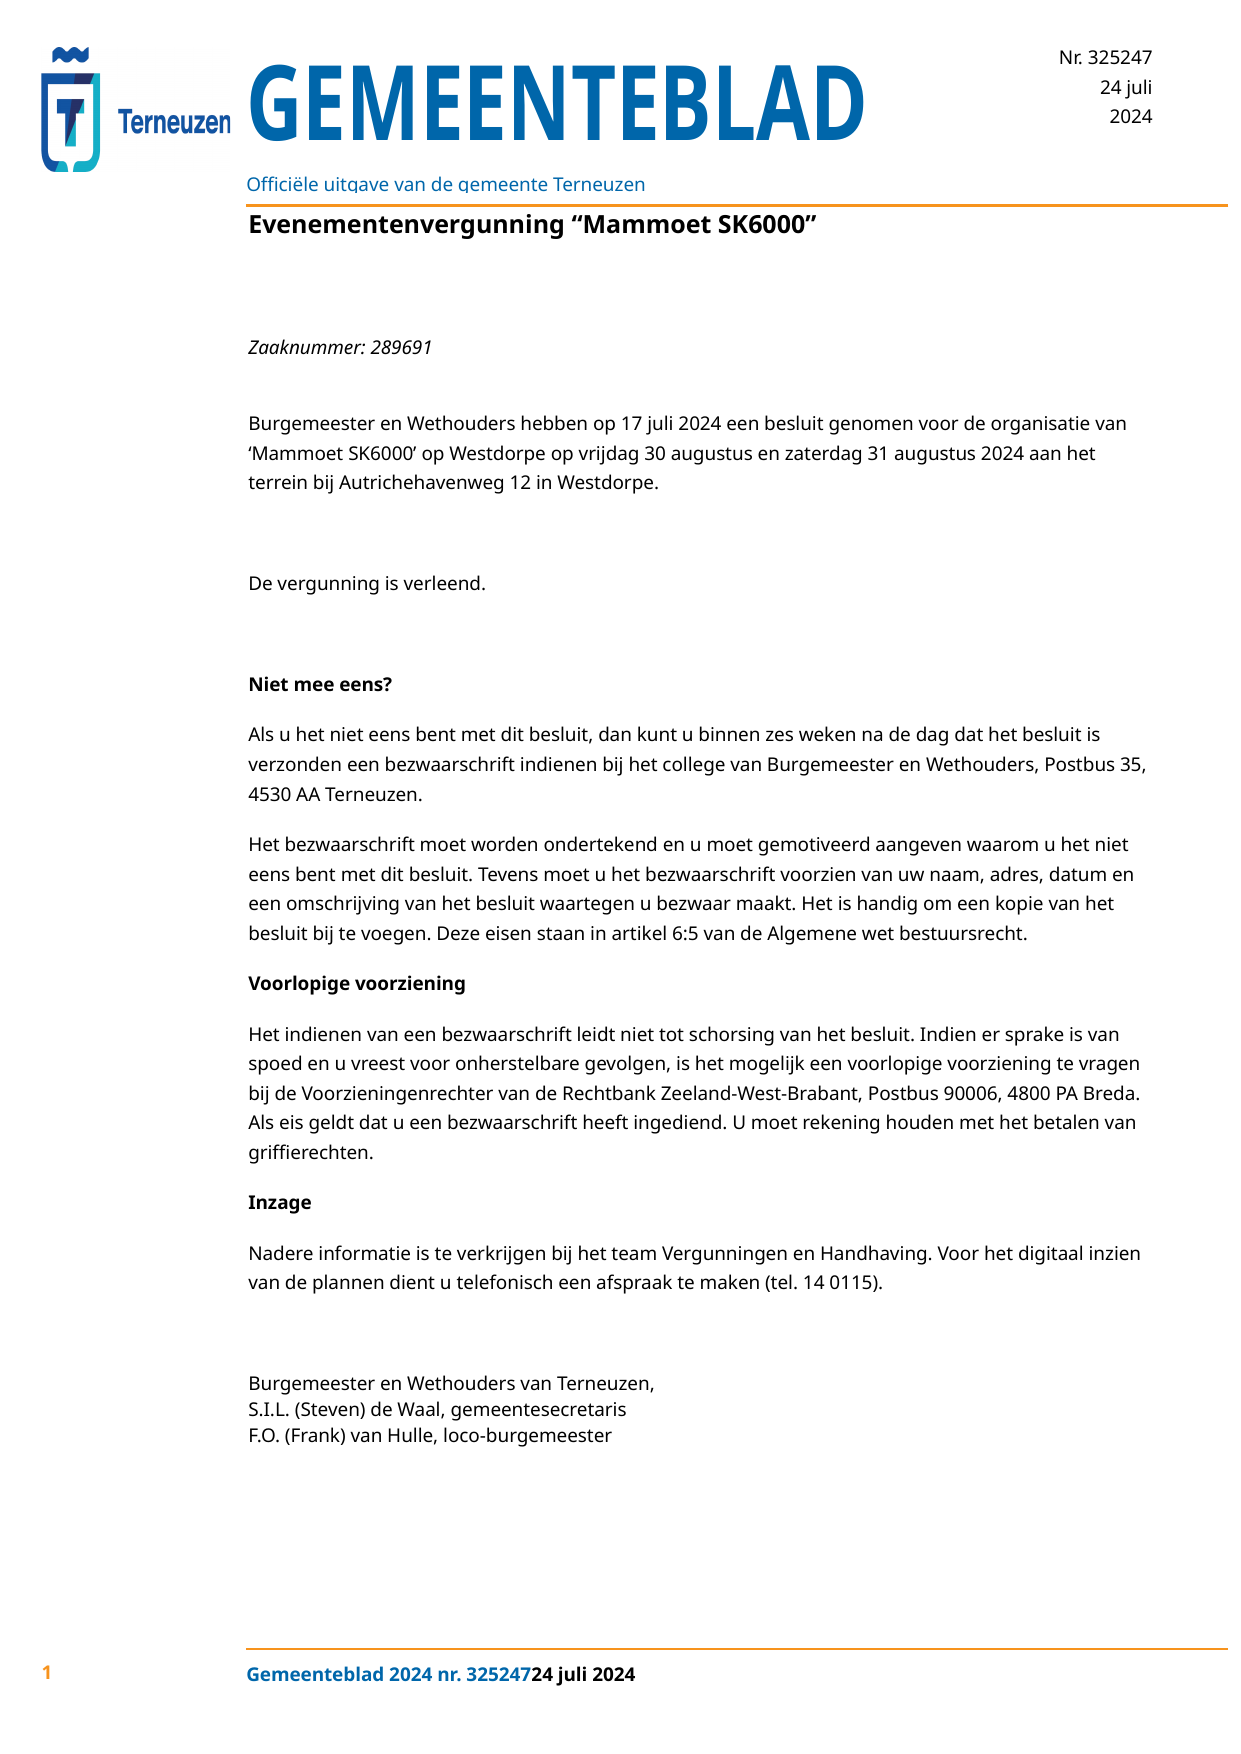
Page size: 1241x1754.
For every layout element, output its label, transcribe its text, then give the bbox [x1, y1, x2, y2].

text Het bezwaarschrift moet worden ondertekend en u moet gemotiveerd aangeven waarom u het niet eens bent met dit besluit. Tevens moet u het bezwaarschrift voorzien van uw naam, adres, datum en een omschrijving van het besluit waartegen u bezwaar maakt. Het is handig om een kopie van het besluit bij te voegen. Deze eisen staan in artikel 6:5 van de Algemene wet bestuursrecht. [248, 831, 1152, 946]
text Niet mee eens? [248, 671, 1152, 697]
text Het indienen van een bezwaarschrift leidt niet tot schorsing van het besluit. Indien er sprake is van spoed en u vreest voor onherstelbare gevolgen, is het mogelijk een voorlopige voorziening te vragen bij de Voorzieningenrechter van de Rechtbank Zeeland-West-Brabant, Postbus 90006, 4800 PA Breda. Als eis geldt dat u een bezwaarschrift heeft ingediend. U moet rekening houden met het betalen van griffierechten. [248, 1021, 1152, 1165]
text Burgemeester en Wethouders hebben op 17 juli 2024 een besluit genomen voor de organisatie van ‘Mammoet SK6000’ op Westdorpe op vrijdag 30 augustus en zaterdag 31 augustus 2024 aan het terrein bij Autrichehavenweg 12 in Westdorpe. [248, 410, 1152, 495]
text Voorlopige voorziening [248, 970, 1152, 996]
table_cell [714, 1448, 1152, 1473]
table_cell [248, 1448, 714, 1473]
text Inzage [248, 1189, 1152, 1215]
table_cell [714, 1396, 1152, 1422]
text Zaaknummer: 289691 [248, 334, 1152, 360]
text Nadere informatie is te verkrijgen bij het team Vergunningen en Handhaving. Voor het digitaal inzien van de plannen dient u telefonisch een afspraak te maken (tel. 14 0115). [248, 1240, 1152, 1295]
text Als u het niet eens bent met dit besluit, dan kunt u binnen zes weken na de dag dat het besluit is verzonden een bezwaarschrift indienen bij het college van Burgemeester en Wethouders, Postbus 35, 4530 AA Terneuzen. [248, 722, 1152, 807]
table_header Burgemeester en Wethouders van Terneuzen, [248, 1371, 1152, 1396]
picture [41, 47, 231, 172]
text De vergunning is verleend. [248, 570, 1152, 596]
table_cell F.O. (Frank) van Hulle, loco-burgemeester [248, 1422, 1152, 1448]
table_cell S.I.L. (Steven) de Waal, gemeentesecretaris [248, 1396, 714, 1422]
text Evenementenvergunning “Mammoet SK6000” [248, 207, 1152, 241]
